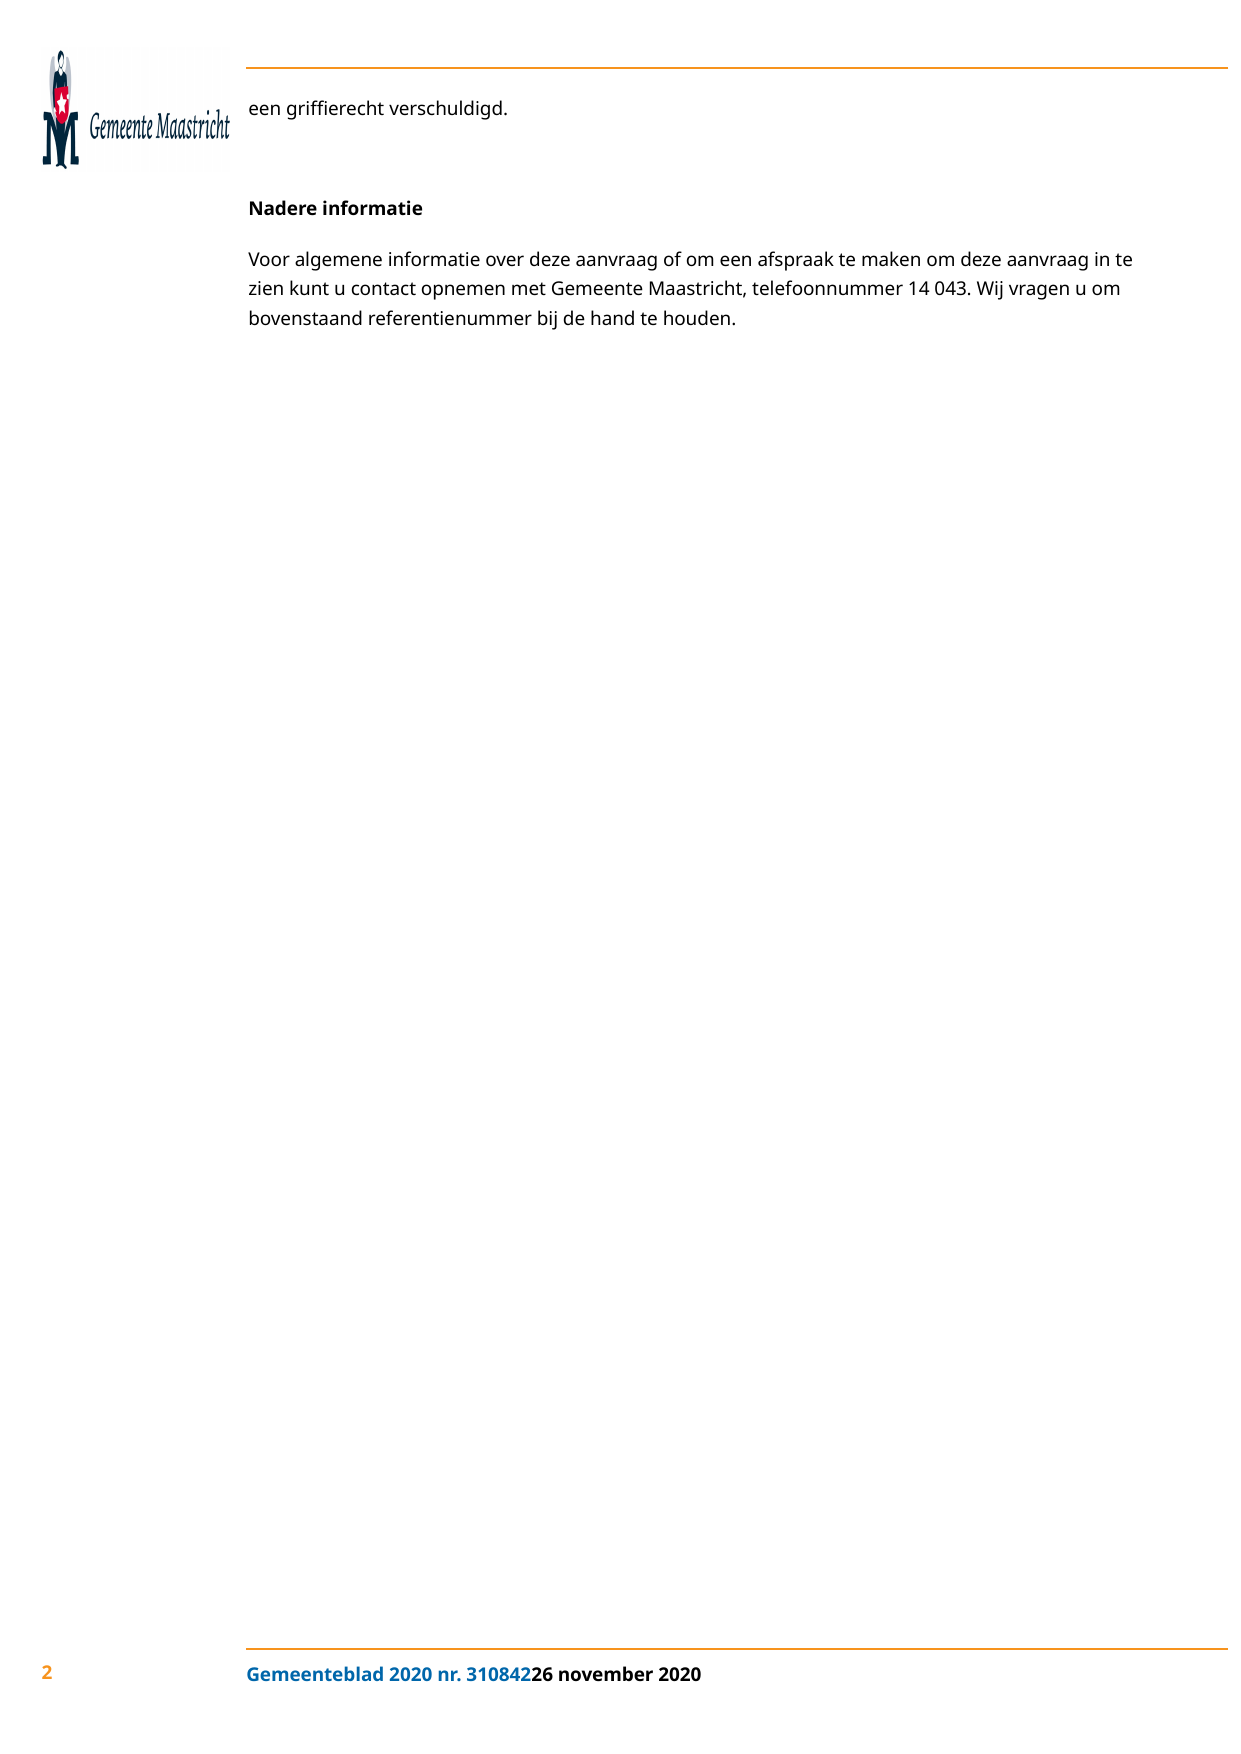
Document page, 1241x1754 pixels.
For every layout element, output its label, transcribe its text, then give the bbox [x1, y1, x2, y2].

text Voor algemene informatie over deze aanvraag of om een afspraak te maken om deze aanvraag in te zien kunt u contact opnemen met Gemeente Maastricht, telefoonnummer 14 043. Wij vragen u om bovenstaand referentienummer bij de hand te houden. [248, 246, 1152, 331]
picture [41, 47, 231, 172]
text Nadere informatie [248, 196, 1152, 221]
text een griffierecht verschuldigd. [248, 95, 1152, 121]
